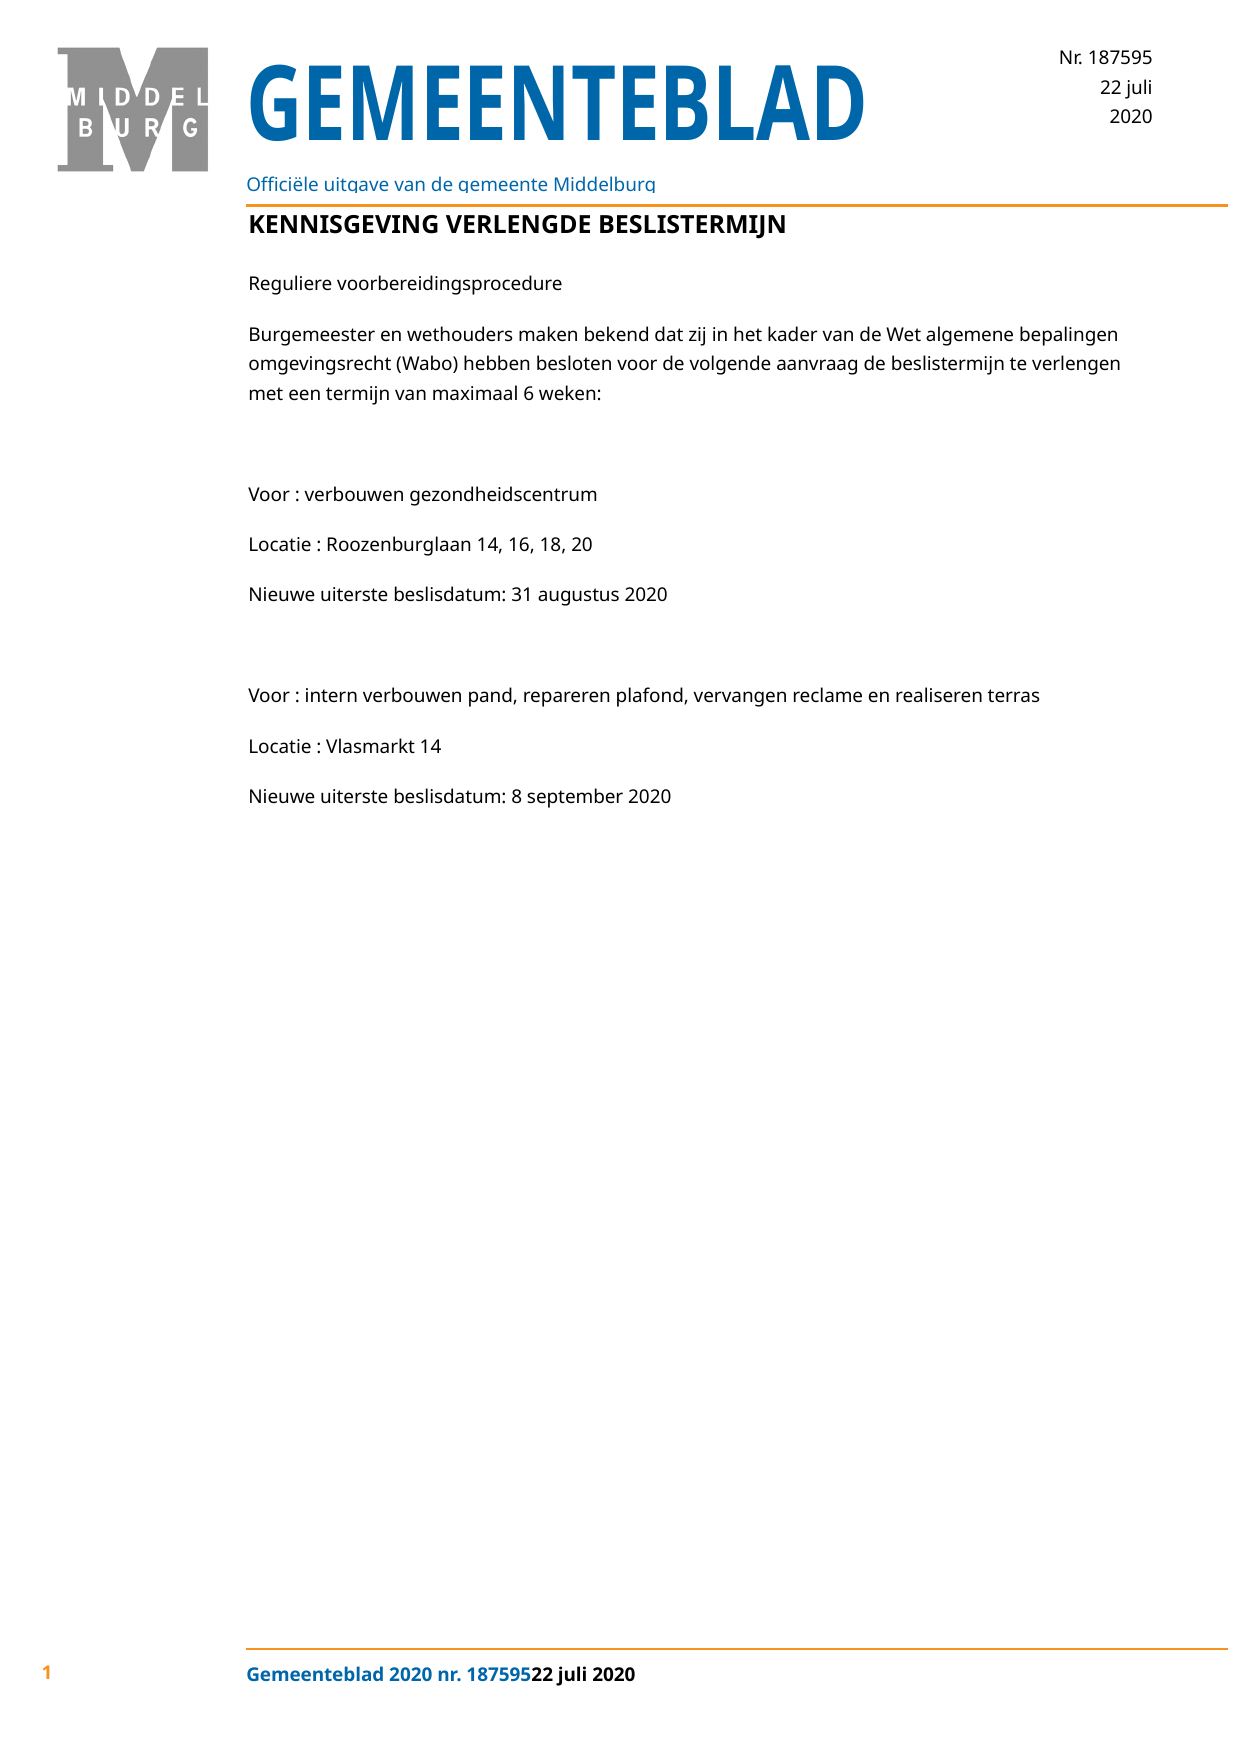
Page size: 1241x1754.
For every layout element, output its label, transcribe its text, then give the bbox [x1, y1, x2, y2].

text Reguliere voorbereidingsprocedure [248, 270, 1152, 296]
text KENNISGEVING VERLENGDE BESLISTERMIJN [248, 207, 1152, 241]
text Voor : intern verbouwen pand, repareren plafond, vervangen reclame en realiseren terras [248, 682, 1152, 708]
text Burgemeester en wethouders maken bekend dat zij in het kader van de Wet algemene bepalingen omgevingsrecht (Wabo) hebben besloten voor de volgende aanvraag de beslistermijn te verlengen met een termijn van maximaal 6 weken: [248, 321, 1152, 406]
text Locatie : Vlasmarkt 14 [248, 733, 1152, 758]
picture [41, 47, 231, 172]
text Nieuwe uiterste beslisdatum: 8 september 2020 [248, 783, 1152, 809]
text Locatie : Roozenburglaan 14, 16, 18, 20 [248, 531, 1152, 557]
text Voor : verbouwen gezondheidscentrum [248, 481, 1152, 506]
text Nieuwe uiterste beslisdatum: 31 augustus 2020 [248, 582, 1152, 607]
